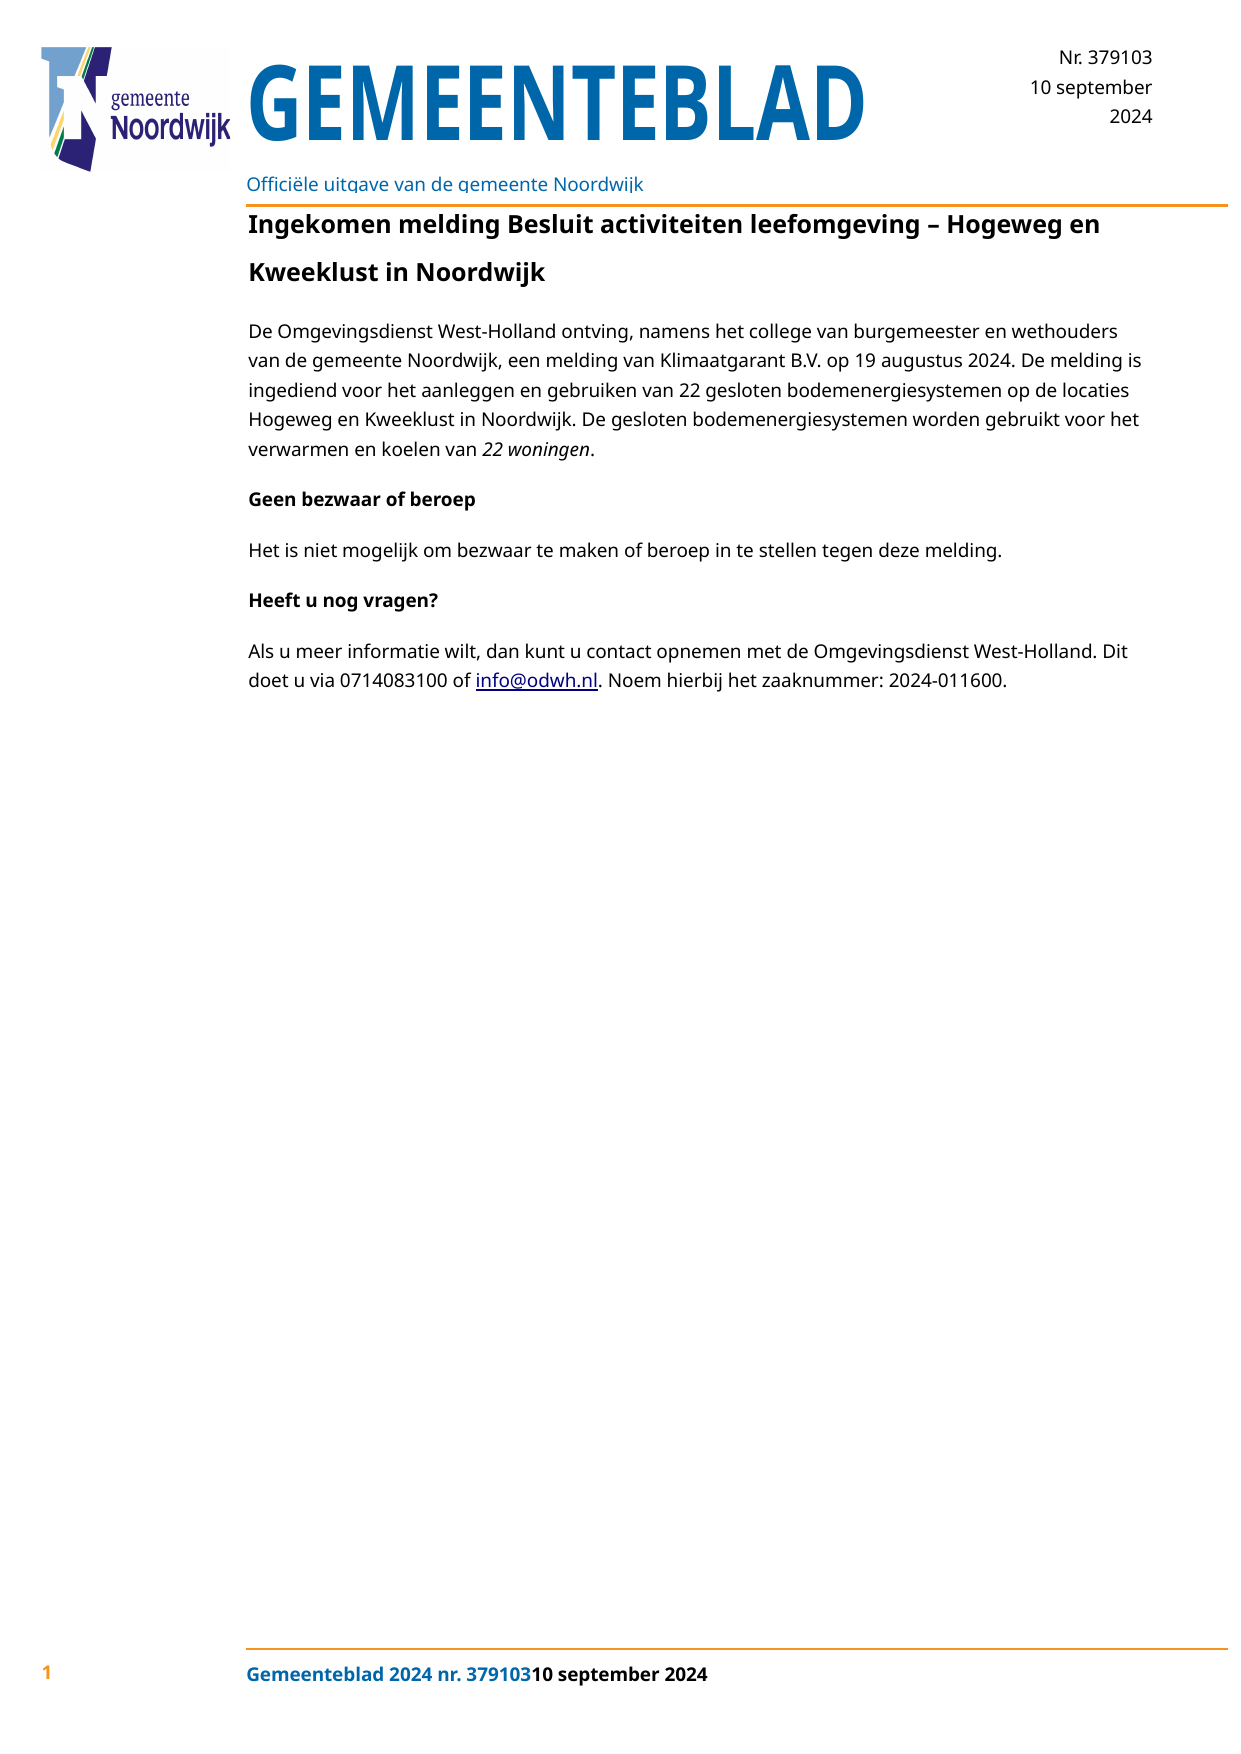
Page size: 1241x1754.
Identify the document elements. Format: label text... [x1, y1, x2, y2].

text Het is niet mogelijk om bezwaar te maken of beroep in te stellen tegen deze melding. [248, 537, 1152, 563]
picture [41, 47, 231, 172]
text De Omgevingsdienst West-Holland ontving, namens het college van burgemeester en wethouders van de gemeente Noordwijk, een melding van Klimaatgarant B.V. op 19 augustus 2024. De melding is ingediend voor het aanleggen en gebruiken van 22 gesloten bodemenergiesystemen op de locaties Hogeweg en Kweeklust in Noordwijk. De gesloten bodemenergiesystemen worden gebruikt voor het verwarmen en koelen van 22 woningen. [248, 318, 1152, 462]
text Ingekomen melding Besluit activiteiten leefomgeving – Hogeweg en Kweeklust in Noordwijk [248, 207, 1152, 288]
text Geen bezwaar of beroep [248, 487, 1152, 512]
text Als u meer informatie wilt, dan kunt u contact opnemen met de Omgevingsdienst West-Holland. Dit doet u via 0714083100 of info@odwh.nl. Noem hierbij het zaaknummer: 2024-011600. [248, 638, 1152, 693]
text Heeft u nog vragen? [248, 587, 1152, 613]
